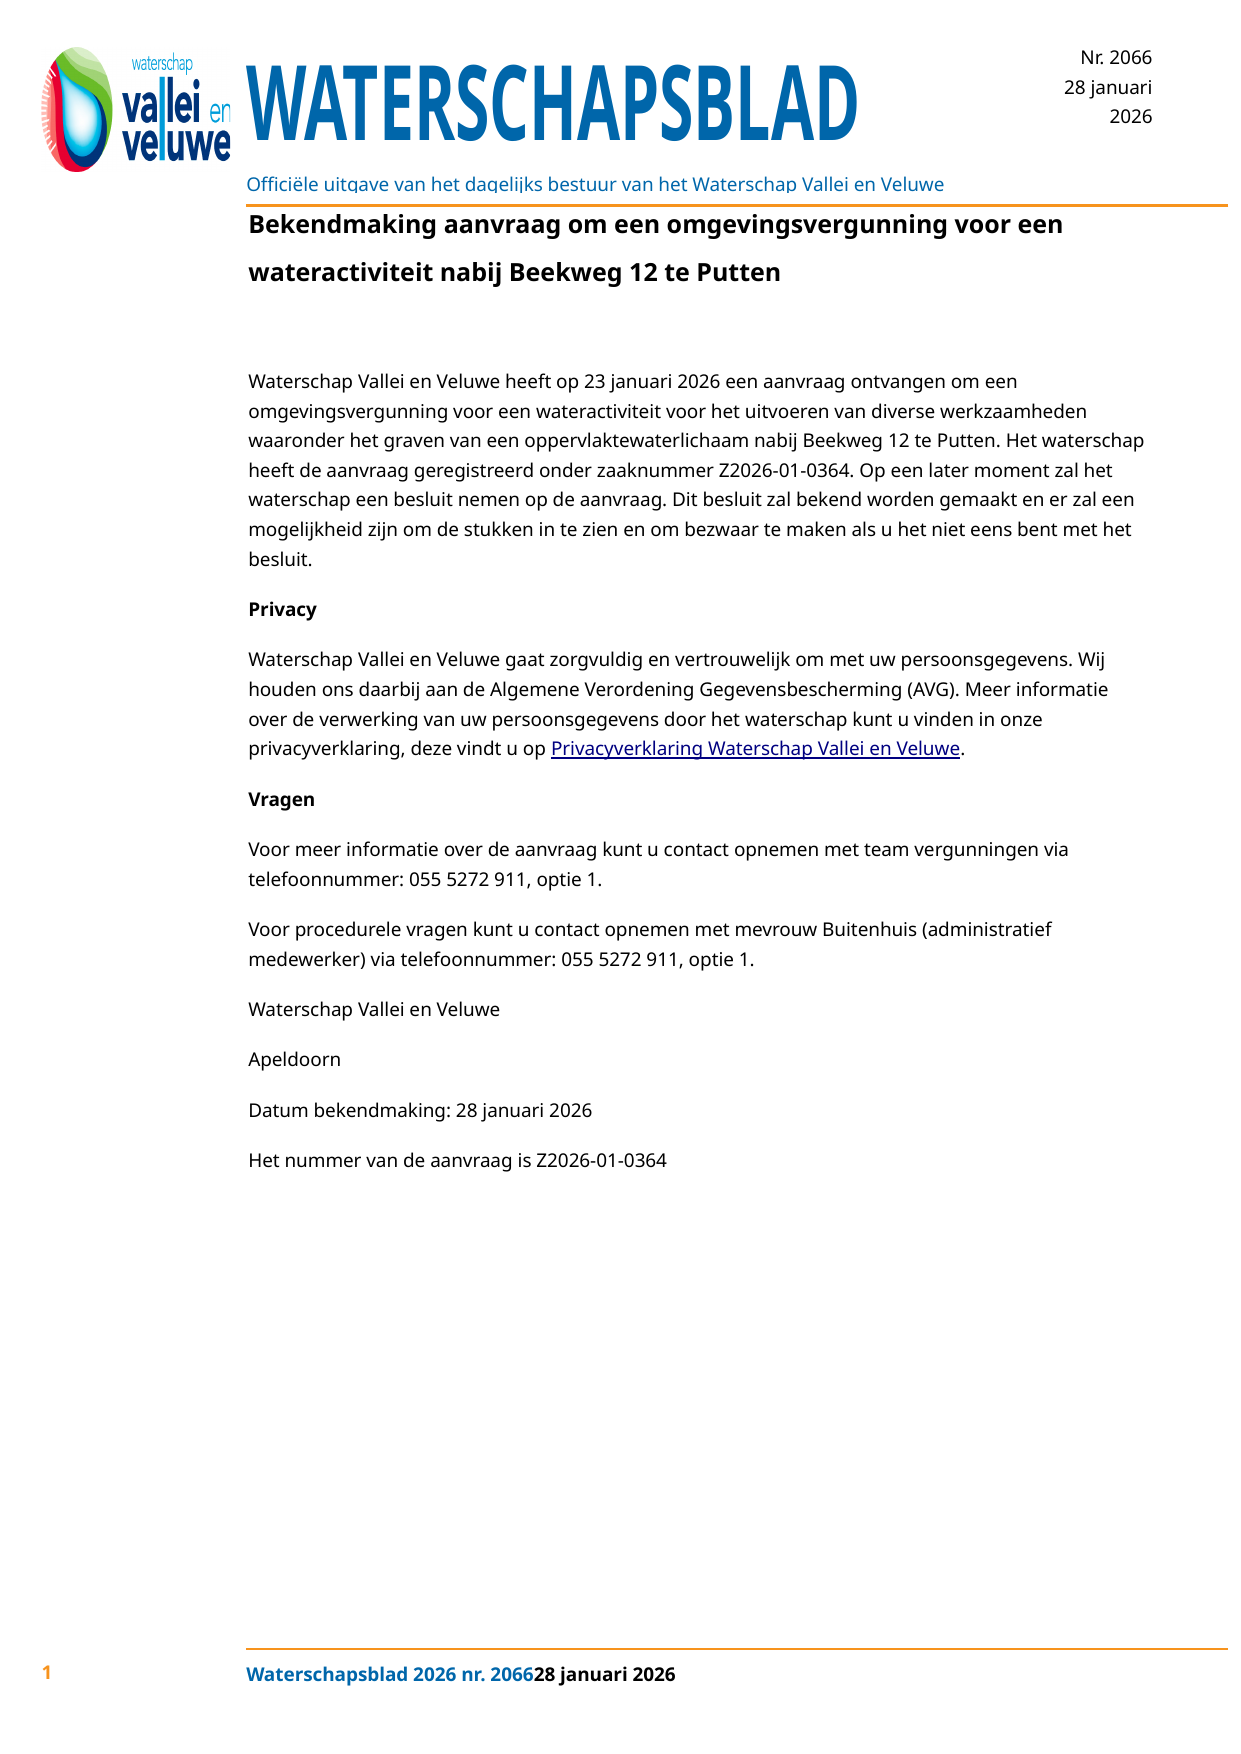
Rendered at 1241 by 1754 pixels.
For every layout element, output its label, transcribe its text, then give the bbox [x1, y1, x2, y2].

text Apeldoorn [248, 1047, 1152, 1072]
text Privacy [248, 596, 1152, 622]
text Datum bekendmaking: 28 januari 2026 [248, 1097, 1152, 1123]
text Waterschap Vallei en Veluwe gaat zorgvuldig en vertrouwelijk om met uw persoonsgegevens. Wij houden ons daarbij aan de Algemene Verordening Gegevensbescherming (AVG). Meer informatie over de verwerking van uw persoonsgegevens door het waterschap kunt u vinden in onze privacyverklaring, deze vindt u op Privacyverklaring Waterschap Vallei en Veluwe. [248, 647, 1152, 761]
text Voor procedurele vragen kunt u contact opnemen met mevrouw Buitenhuis (administratief medewerker) via telefoonnummer: 055 5272 911, optie 1. [248, 916, 1152, 972]
text Vragen [248, 786, 1152, 812]
picture [41, 47, 231, 172]
text Voor meer informatie over de aanvraag kunt u contact opnemen met team vergunningen via telefoonnummer: 055 5272 911, optie 1. [248, 836, 1152, 892]
text Waterschap Vallei en Veluwe heeft op 23 januari 2026 een aanvraag ontvangen om een omgevingsvergunning voor een wateractiviteit voor het uitvoeren van diverse werkzaamheden waaronder het graven van een oppervlaktewaterlichaam nabij Beekweg 12 te Putten. Het waterschap heeft de aanvraag geregistreerd onder zaaknummer Z2026-01-0364. Op een later moment zal het waterschap een besluit nemen op de aanvraag. Dit besluit zal bekend worden gemaakt en er zal een mogelijkheid zijn om de stukken in te zien en om bezwaar te maken als u het niet eens bent met het besluit. [248, 368, 1152, 572]
text Waterschap Vallei en Veluwe [248, 996, 1152, 1022]
text Het nummer van de aanvraag is Z2026-01-0364 [248, 1147, 1152, 1173]
text Bekendmaking aanvraag om een omgevingsvergunning voor een wateractiviteit nabij Beekweg 12 te Putten [248, 207, 1152, 288]
